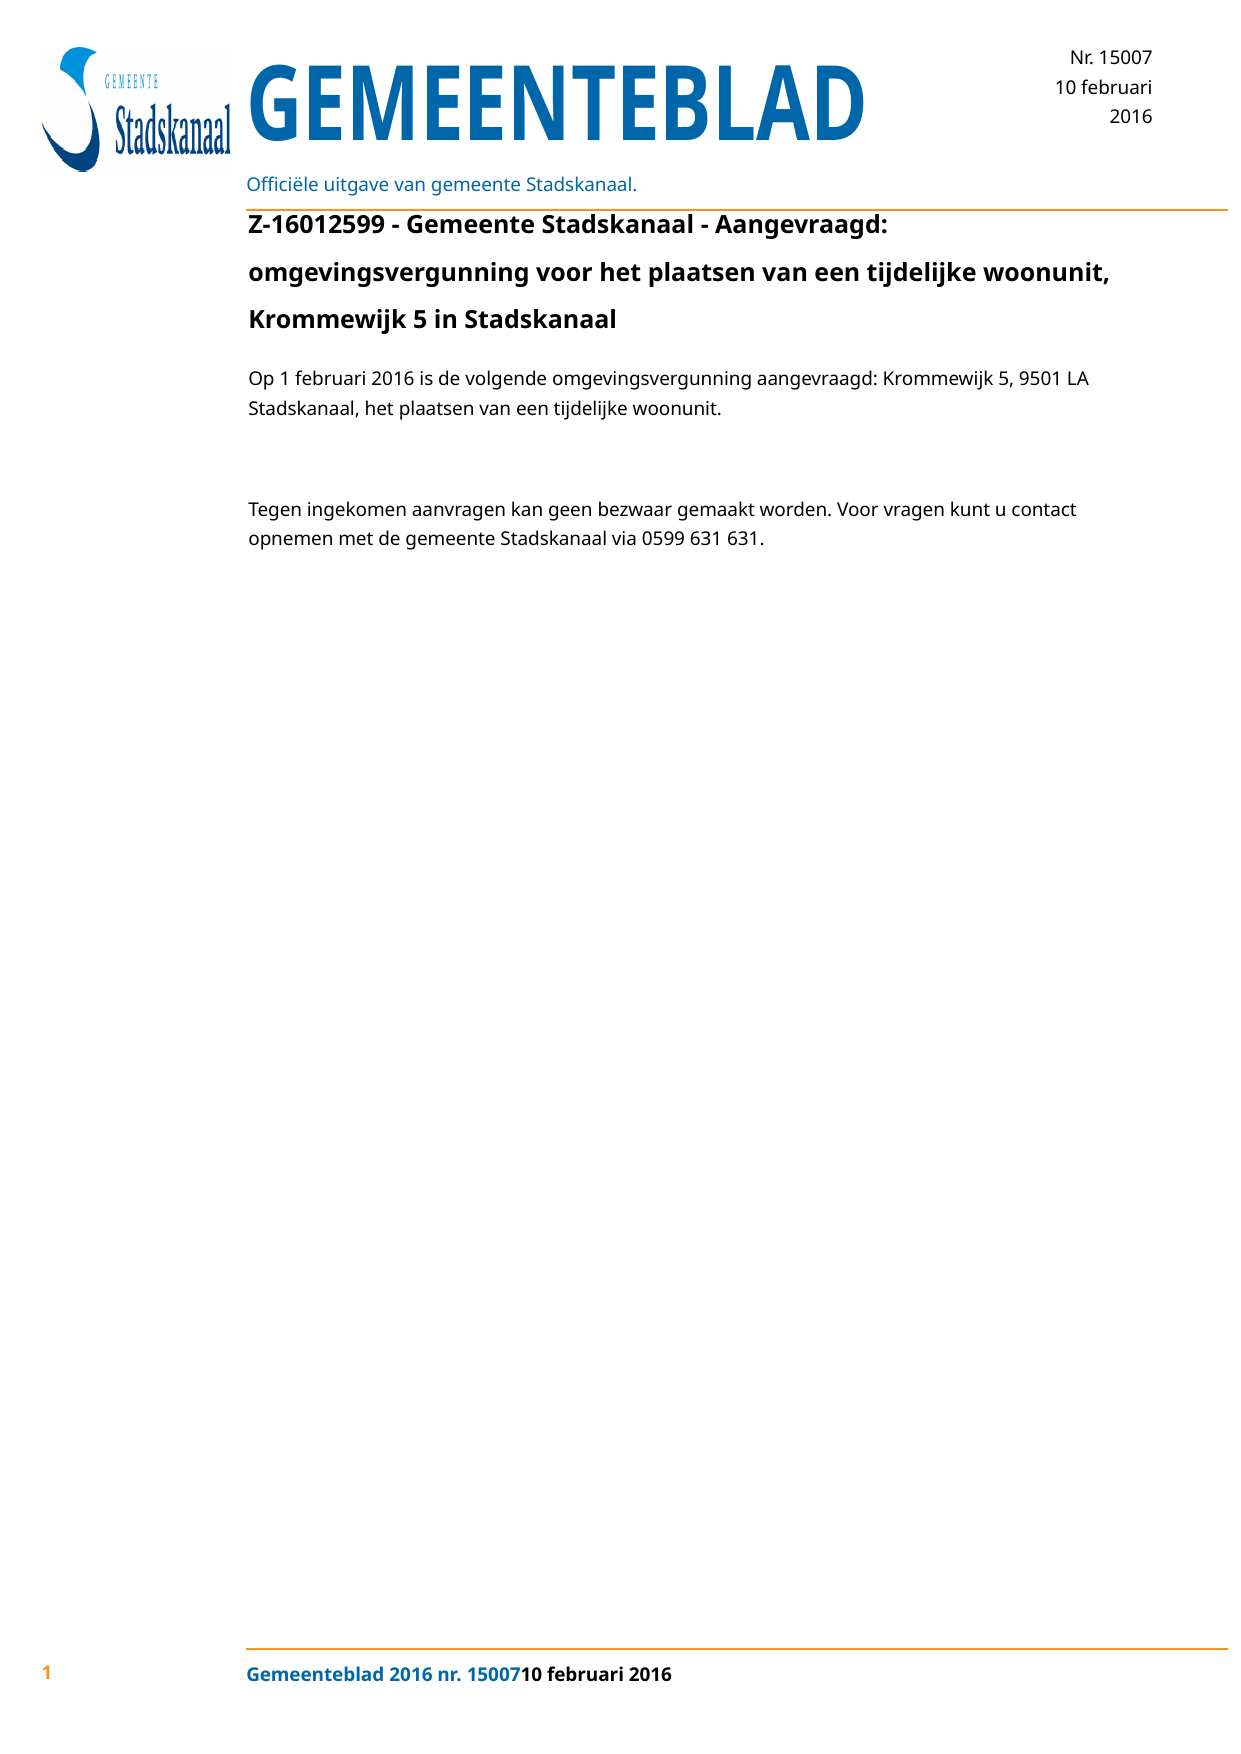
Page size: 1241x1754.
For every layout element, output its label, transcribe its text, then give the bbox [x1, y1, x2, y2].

text Z-16012599 - Gemeente Stadskanaal - Aangevraagd: omgevingsvergunning voor het plaatsen van een tijdelijke woonunit, Krommewijk 5 in Stadskanaal [248, 211, 1152, 336]
text Op 1 februari 2016 is de volgende omgevingsvergunning aangevraagd: Krommewijk 5, 9501 LA Stadskanaal, het plaatsen van een tijdelijke woonunit. [248, 366, 1152, 421]
text Tegen ingekomen aanvragen kan geen bezwaar gemaakt worden. Voor vragen kunt u contact opnemen met de gemeente Stadskanaal via 0599 631 631. [248, 496, 1152, 551]
picture [41, 47, 231, 172]
